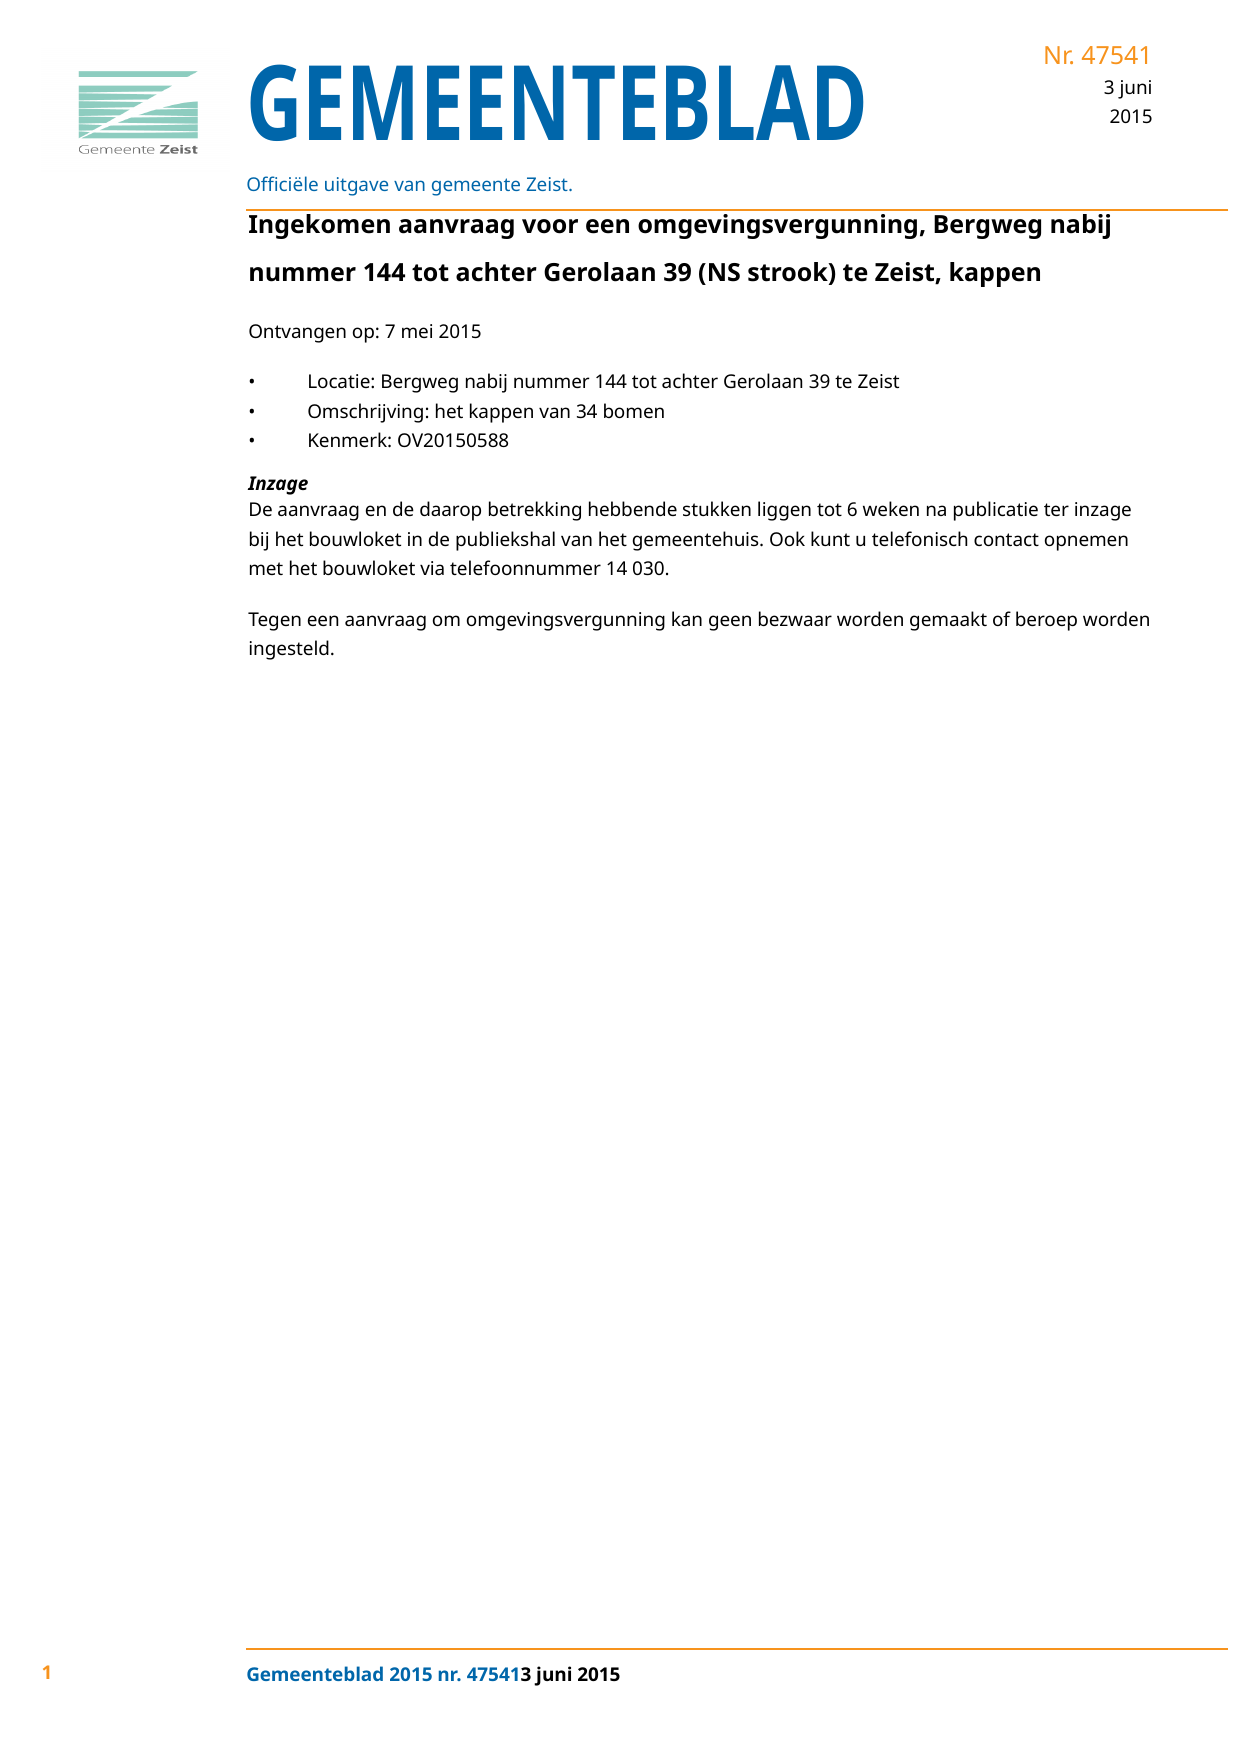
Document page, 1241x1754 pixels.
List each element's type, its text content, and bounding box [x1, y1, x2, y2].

text Inzage [248, 471, 1152, 496]
text Ontvangen op: 7 mei 2015 [248, 318, 1152, 344]
text De aanvraag en de daarop betrekking hebbende stukken liggen tot 6 weken na publicatie ter inzage bij het bouwloket in de publiekshal van het gemeentehuis. Ook kunt u telefonisch contact opnemen met het bouwloket via telefoonnummer 14 030. [248, 496, 1152, 581]
text Ingekomen aanvraag voor een omgevingsvergunning, Bergweg nabij nummer 144 tot achter Gerolaan 39 (NS strook) te Zeist, kappen [248, 211, 1152, 288]
picture [41, 47, 231, 172]
list Locatie: Bergweg nabij nummer 144 tot achter Gerolaan 39 te Zeist [248, 368, 1152, 394]
text Tegen een aanvraag om omgevingsvergunning kan geen bezwaar worden gemaakt of beroep worden ingesteld. [248, 606, 1152, 661]
list Omschrijving: het kappen van 34 bomen [248, 398, 1152, 424]
list Kenmerk: OV20150588 [248, 427, 1152, 453]
